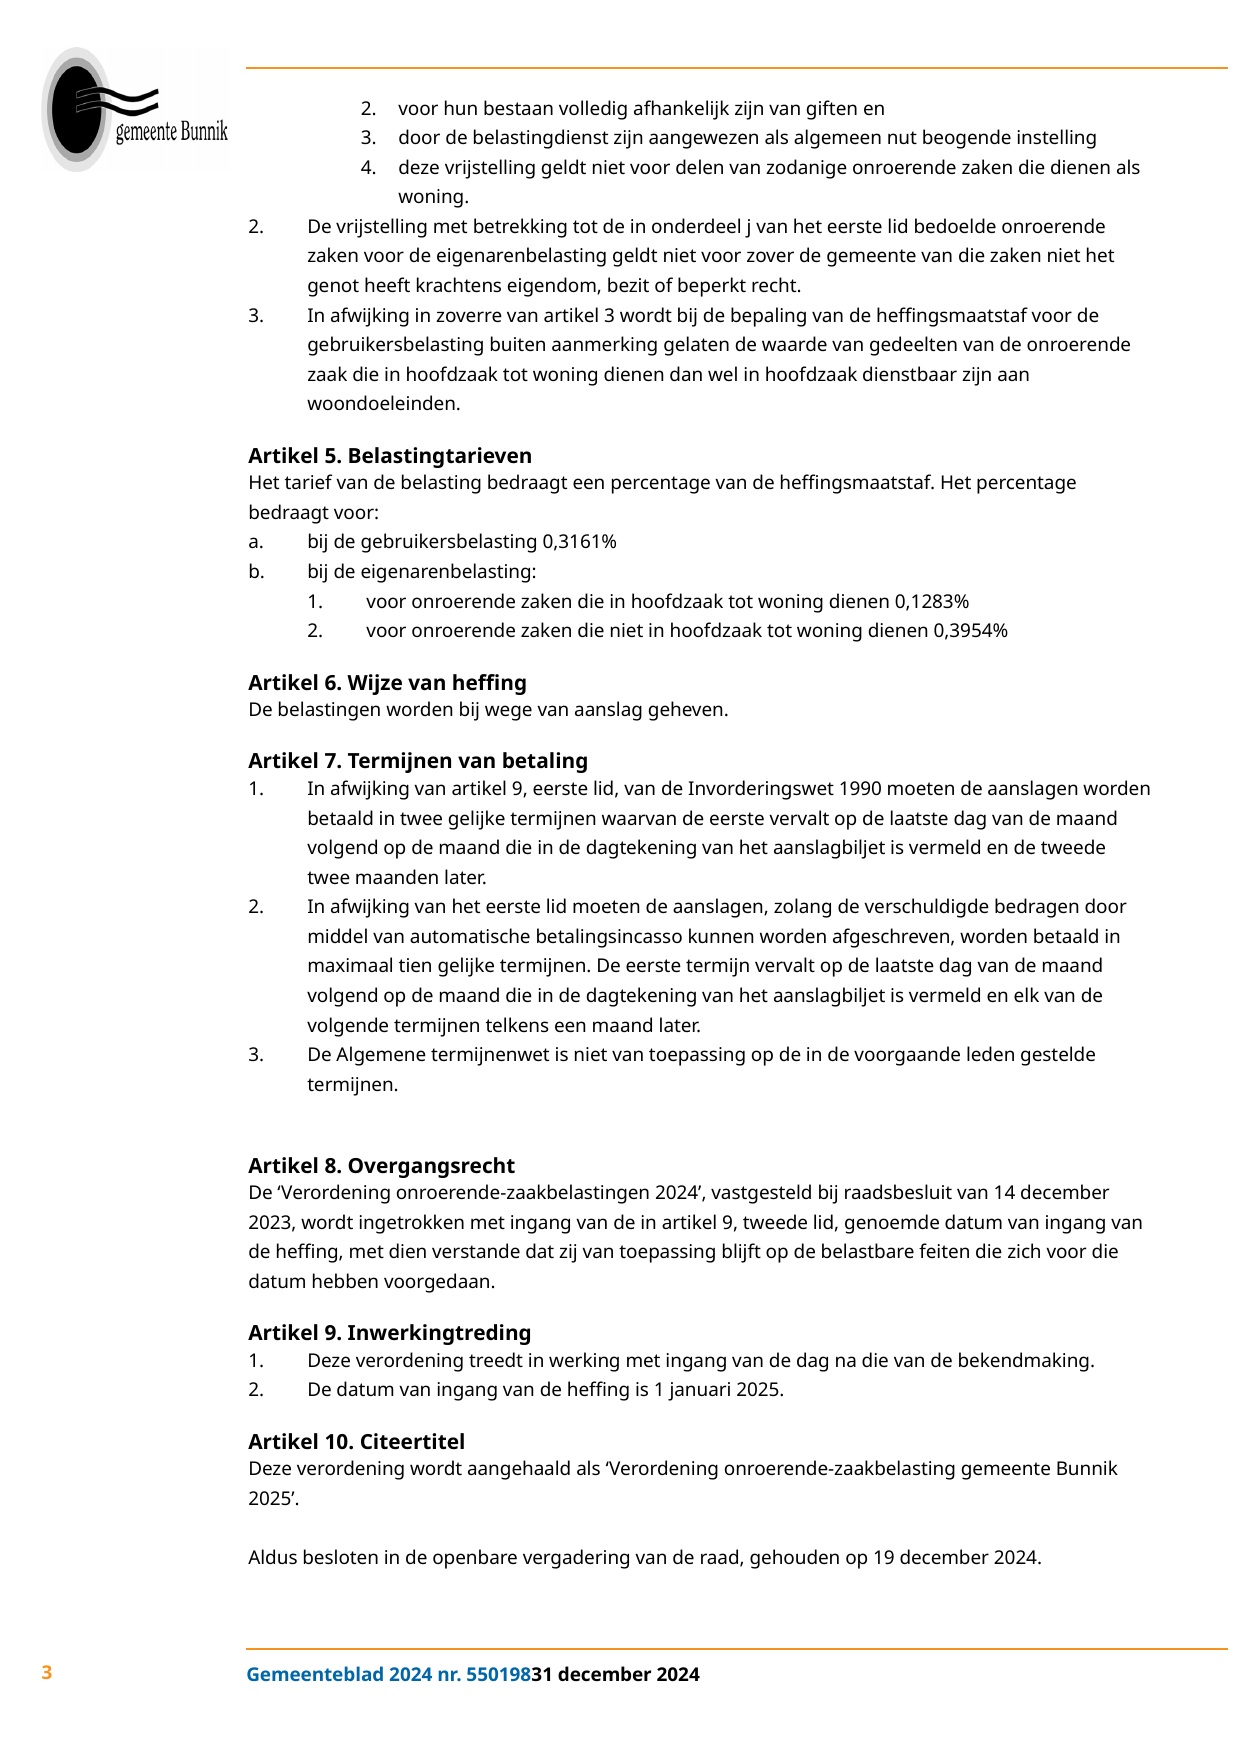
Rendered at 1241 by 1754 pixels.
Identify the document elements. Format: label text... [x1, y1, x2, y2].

text Artikel 7. Termijnen van betaling [248, 747, 1152, 775]
text Deze verordening wordt aangehaald als ‘Verordening onroerende-zaakbelasting gemeente Bunnik 2025’. [248, 1455, 1152, 1511]
text Artikel 8. Overgangsrecht [248, 1151, 1152, 1179]
picture [41, 47, 231, 172]
list In afwijking van het eerste lid moeten de aanslagen, zolang de verschuldigde bedragen door middel van automatische betalingsincasso kunnen worden afgeschreven, worden betaald in maximaal tien gelijke termijnen. De eerste termijn vervalt op de laatste dag van de maand volgend op de maand die in de dagtekening van het aanslagbiljet is vermeld en elk van de volgende termijnen telkens een maand later. [248, 893, 1152, 1037]
list voor onroerende zaken die in hoofdzaak tot woning dienen 0,1283% [307, 588, 1152, 613]
text Het tarief van de belasting bedraagt een percentage van de heffingsmaatstaf. Het percentage bedraagt voor: [248, 469, 1152, 525]
list In afwijking in zoverre van artikel 3 wordt bij de bepaling van de heffingsmaatstaf voor de gebruikersbelasting buiten aanmerking gelaten de waarde van gedeelten van de onroerende zaak die in hoofdzaak tot woning dienen dan wel in hoofdzaak dienstbaar zijn aan woondoeleinden. [248, 302, 1152, 416]
text De ‘Verordening onroerende-zaakbelastingen 2024’, vastgesteld bij raadsbesluit van 14 december 2023, wordt ingetrokken met ingang van de in artikel 9, tweede lid, genoemde datum van ingang van de heffing, met dien verstande dat zij van toepassing blijft op de belastbare feiten die zich voor die datum hebben voorgedaan. [248, 1179, 1152, 1294]
text Artikel 10. Citeertitel [248, 1427, 1152, 1455]
list Deze verordening treedt in werking met ingang van de dag na die van de bekendmaking. [248, 1347, 1152, 1373]
list De vrijstelling met betrekking tot de in onderdeel j van het eerste lid bedoelde onroerende zaken voor de eigenarenbelasting geldt niet voor zover de gemeente van die zaken niet het genot heeft krachtens eigendom, bezit of beperkt recht. [248, 213, 1152, 298]
list voor onroerende zaken die niet in hoofdzaak tot woning dienen 0,3954% [307, 617, 1152, 643]
text Artikel 5. Belastingtarieven [248, 441, 1152, 469]
text De belastingen worden bij wege van aanslag geheven. [248, 696, 1152, 722]
list bij de gebruikersbelasting 0,3161% [248, 529, 1152, 554]
list De datum van ingang van de heffing is 1 januari 2025. [248, 1377, 1152, 1402]
text Artikel 9. Inwerkingtreding [248, 1318, 1152, 1347]
list voor hun bestaan volledig afhankelijk zijn van giften en [361, 95, 1152, 121]
list De Algemene termijnenwet is niet van toepassing op de in de voorgaande leden gestelde termijnen. [248, 1041, 1152, 1097]
list deze vrijstelling geldt niet voor delen van zodanige onroerende zaken die dienen als woning. [361, 154, 1152, 209]
list bij de eigenarenbelasting: [248, 558, 1152, 584]
list door de belastingdienst zijn aangewezen als algemeen nut beogende instelling [361, 124, 1152, 150]
list In afwijking van artikel 9, eerste lid, van de Invorderingswet 1990 moeten de aanslagen worden betaald in twee gelijke termijnen waarvan de eerste vervalt op de laatste dag van de maand volgend op de maand die in de dagtekening van het aanslagbiljet is vermeld en de tweede twee maanden later. [248, 775, 1152, 889]
text Aldus besloten in de openbare vergadering van de raad, gehouden op 19 december 2024. [248, 1544, 1152, 1570]
text Artikel 6. Wijze van heffing [248, 668, 1152, 696]
